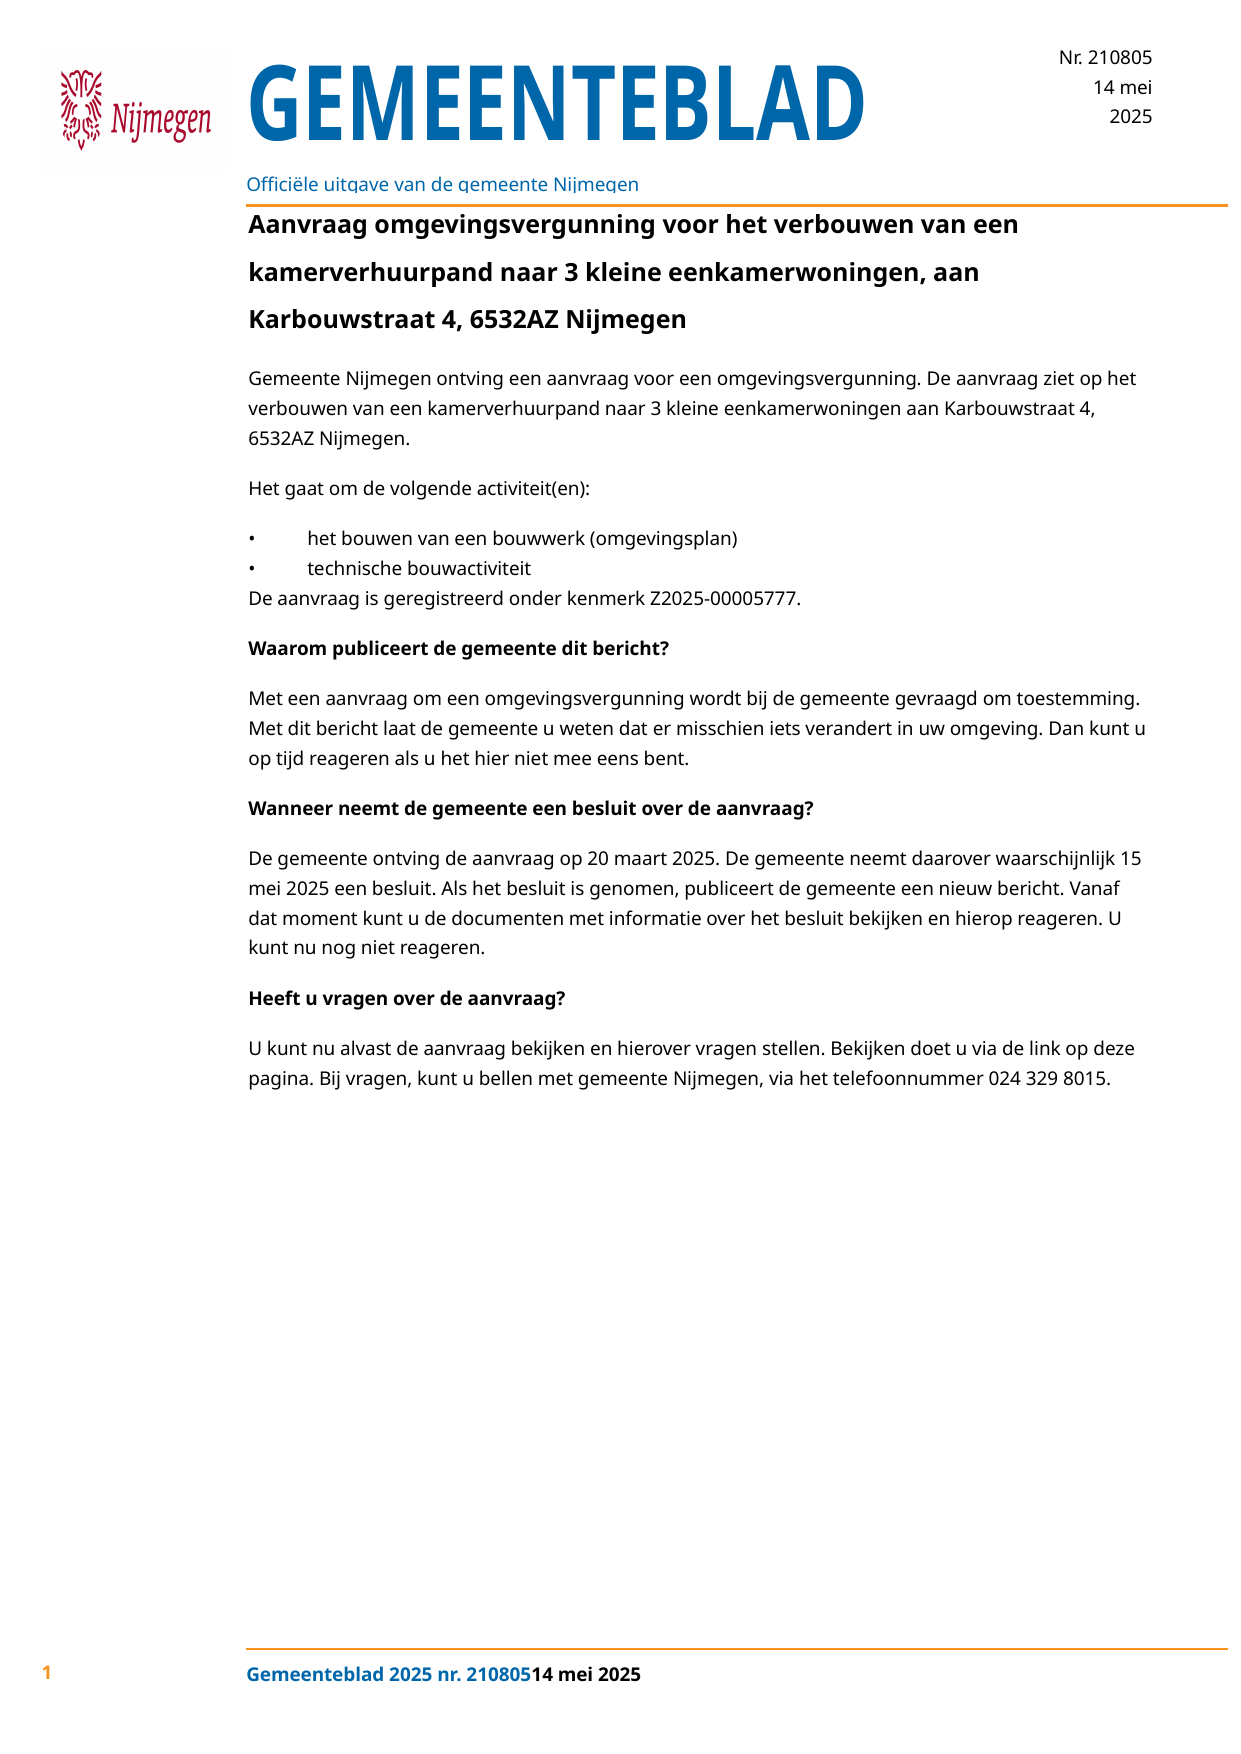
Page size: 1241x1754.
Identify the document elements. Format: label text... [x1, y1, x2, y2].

text De aanvraag is geregistreerd onder kenmerk Z2025-00005777. [248, 585, 1152, 610]
list het bouwen van een bouwwerk (omgevingsplan) [248, 526, 1152, 551]
text Aanvraag omgevingsvergunning voor het verbouwen van een kamerverhuurpand naar 3 kleine eenkamerwoningen, aan Karbouwstraat 4, 6532AZ Nijmegen [248, 207, 1152, 336]
text Waarom publiceert de gemeente dit bericht? [248, 635, 1152, 661]
picture [41, 47, 231, 172]
text U kunt nu alvast de aanvraag bekijken en hierover vragen stellen. Bekijken doet u via de link op deze pagina. Bij vragen, kunt u bellen met gemeente Nijmegen, via het telefoonnummer 024 329 8015. [248, 1035, 1152, 1090]
text Het gaat om de volgende activiteit(en): [248, 475, 1152, 501]
text De gemeente ontving de aanvraag op 20 maart 2025. De gemeente neemt daarover waarschijnlijk 15 mei 2025 een besluit. Als het besluit is genomen, publiceert de gemeente een nieuw bericht. Vanaf dat moment kunt u de documenten met informatie over het besluit bekijken en hierop reageren. U kunt nu nog niet reageren. [248, 846, 1152, 960]
text Met een aanvraag om een omgevingsvergunning wordt bij de gemeente gevraagd om toestemming. Met dit bericht laat de gemeente u weten dat er misschien iets verandert in uw omgeving. Dan kunt u op tijd reageren als u het hier niet mee eens bent. [248, 686, 1152, 770]
text Wanneer neemt de gemeente een besluit over de aanvraag? [248, 795, 1152, 821]
text Heeft u vragen over de aanvraag? [248, 985, 1152, 1010]
list technische bouwactiviteit [248, 555, 1152, 581]
text Gemeente Nijmegen ontving een aanvraag voor een omgevingsvergunning. De aanvraag ziet op het verbouwen van een kamerverhuurpand naar 3 kleine eenkamerwoningen aan Karbouwstraat 4, 6532AZ Nijmegen. [248, 366, 1152, 450]
